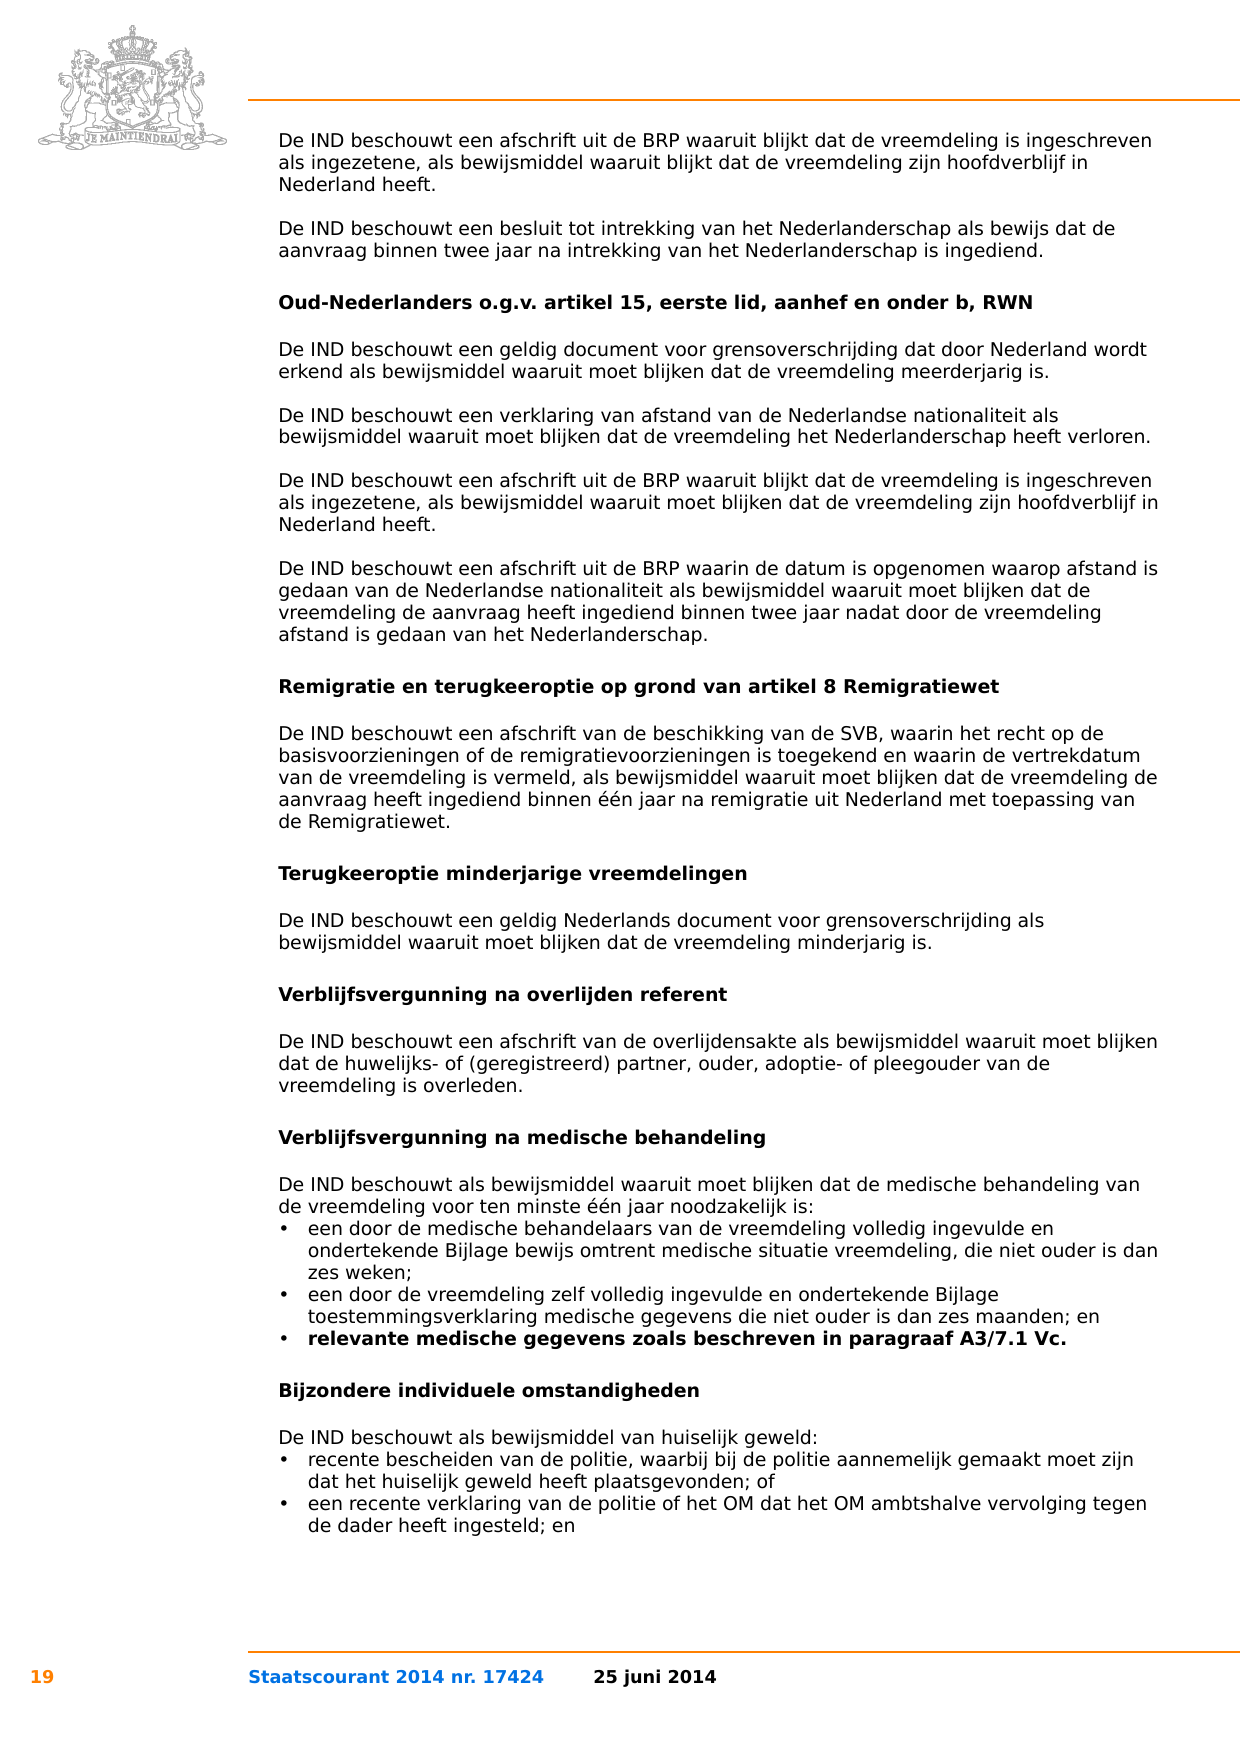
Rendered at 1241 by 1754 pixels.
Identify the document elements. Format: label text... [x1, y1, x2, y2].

text • een recente verklaring van de politie of het OM dat het OM ambtshalve vervolging tegen de dader heeft ingesteld; en [278, 1492, 1163, 1536]
text • een door de vreemdeling zelf volledig ingevulde en ondertekende Bijlage toestemmingsverklaring medische gegevens die niet ouder is dan zes maanden; en [278, 1284, 1163, 1328]
text • relevante medische gegevens zoals beschreven in paragraaf A3/7.1 Vc. [278, 1328, 1163, 1349]
text De IND beschouwt een geldig Nederlands document voor grensoverschrijding als bewijsmiddel waaruit moet blijken dat de vreemdeling minderjarig is. [278, 910, 1163, 954]
text De IND beschouwt een afschrift uit de BRP waarin de datum is opgenomen waarop afstand is gedaan van de Nederlandse nationaliteit als bewijsmiddel waaruit moet blijken dat de vreemdeling de aanvraag heeft ingediend binnen twee jaar nadat door de vreemdeling afstand is gedaan van het Nederlanderschap. [278, 558, 1163, 646]
subtitle Verblijfsvergunning na medische behandeling [278, 1127, 1163, 1149]
text • een door de medische behandelaars van de vreemdeling volledig ingevulde en ondertekende Bijlage bewijs omtrent medische situatie vreemdeling, die niet ouder is dan zes weken; [278, 1218, 1163, 1284]
text De IND beschouwt een afschrift uit de BRP waaruit blijkt dat de vreemdeling is ingeschreven als ingezetene, als bewijsmiddel waaruit moet blijken dat de vreemdeling zijn hoofdverblijf in Nederland heeft. [278, 470, 1163, 536]
text De IND beschouwt een besluit tot intrekking van het Nederlanderschap als bewijs dat de aanvraag binnen twee jaar na intrekking van het Nederlanderschap is ingediend. [278, 218, 1163, 262]
subtitle Terugkeeroptie minderjarige vreemdelingen [278, 863, 1163, 885]
subtitle Remigratie en terugkeeroptie op grond van artikel 8 Remigratiewet [278, 676, 1163, 698]
text De IND beschouwt een afschrift van de beschikking van de SVB, waarin het recht op de basisvoorzieningen of de remigratievoorzieningen is toegekend en waarin de vertrekdatum van de vreemdeling is vermeld, als bewijsmiddel waaruit moet blijken dat de vreemdeling de aanvraag heeft ingediend binnen één jaar na remigratie uit Nederland met toepassing van de Remigratiewet. [278, 723, 1163, 833]
text De IND beschouwt als bewijsmiddel waaruit moet blijken dat de medische behandeling van de vreemdeling voor ten minste één jaar noodzakelijk is: [278, 1174, 1163, 1218]
subtitle Oud-Nederlanders o.g.v. artikel 15, eerste lid, aanhef en onder b, RWN [278, 292, 1163, 314]
subtitle Verblijfsvergunning na overlijden referent [278, 984, 1163, 1006]
text De IND beschouwt een afschrift uit de BRP waaruit blijkt dat de vreemdeling is ingeschreven als ingezetene, als bewijsmiddel waaruit blijkt dat de vreemdeling zijn hoofdverblijf in Nederland heeft. [278, 130, 1163, 196]
subtitle Bijzondere individuele omstandigheden [278, 1379, 1163, 1402]
text De IND beschouwt een geldig document voor grensoverschrijding dat door Nederland wordt erkend als bewijsmiddel waaruit moet blijken dat de vreemdeling meerderjarig is. [278, 339, 1163, 383]
picture [38, 25, 227, 150]
text De IND beschouwt een verklaring van afstand van de Nederlandse nationaliteit als bewijsmiddel waaruit moet blijken dat de vreemdeling het Nederlanderschap heeft verloren. [278, 404, 1163, 448]
text • recente bescheiden van de politie, waarbij bij de politie aannemelijk gemaakt moet zijn dat het huiselijk geweld heeft plaatsgevonden; of [278, 1448, 1163, 1492]
text De IND beschouwt als bewijsmiddel van huiselijk geweld: [278, 1427, 1163, 1448]
text De IND beschouwt een afschrift van de overlijdensakte als bewijsmiddel waaruit moet blijken dat de huwelijks- of (geregistreerd) partner, ouder, adoptie- of pleegouder van de vreemdeling is overleden. [278, 1031, 1163, 1097]
